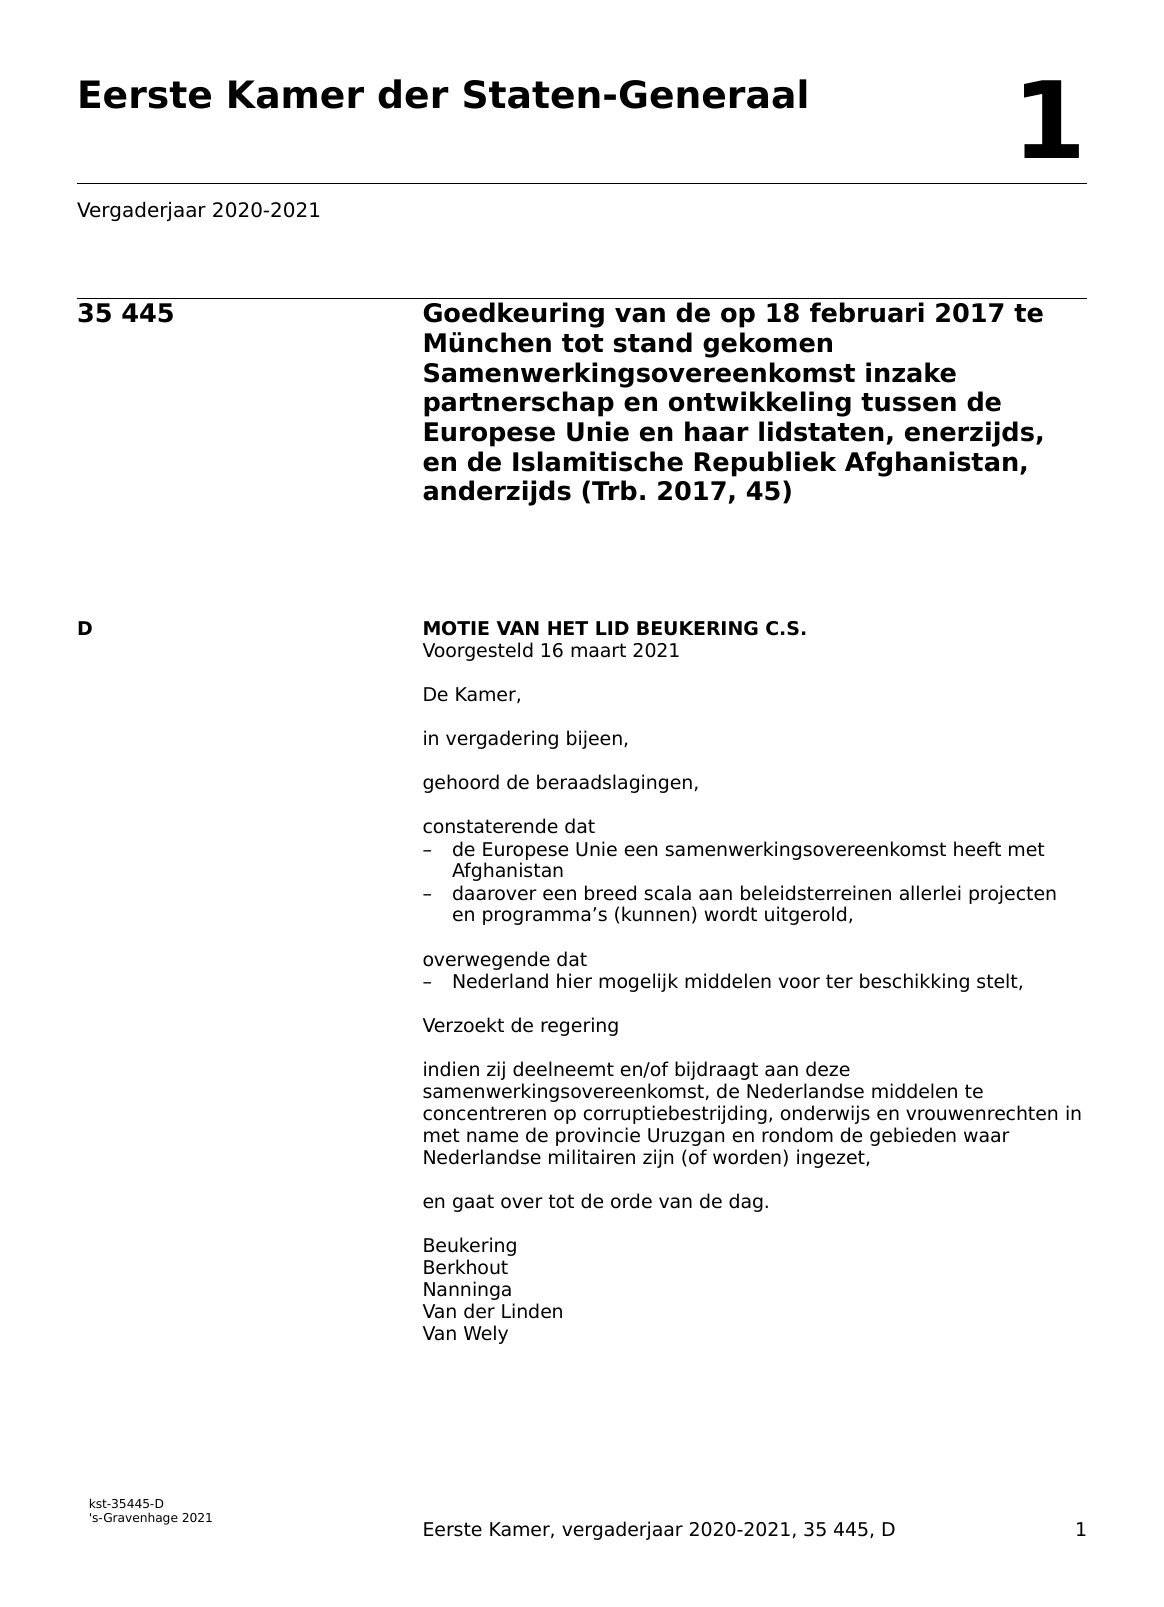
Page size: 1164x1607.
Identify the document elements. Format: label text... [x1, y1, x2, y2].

text constaterende dat [422, 816, 1087, 838]
text indien zij deelneemt en/of bijdraagt aan deze samenwerkingsovereenkomst, de Nederlandse middelen te concentreren op corruptiebestrijding, onderwijs en vrouwenrechten in met name de provincie Uruzgan en rondom de gebieden waar Nederlandse militairen zijn (of worden) ingezet, [422, 1059, 1087, 1169]
text De Kamer, [422, 684, 1087, 706]
table_header 1 [886, 59, 1087, 183]
text – de Europese Unie een samenwerkingsovereenkomst heeft met Afghanistan [422, 838, 1087, 882]
text Nanninga [422, 1279, 1087, 1301]
text in vergadering bijeen, [422, 728, 1087, 750]
subtitle D MOTIE VAN HET LID BEUKERING C.S. [77, 618, 1087, 640]
text kst-35445-D [88, 1497, 323, 1511]
text – daarover een breed scala aan beleidsterreinen allerlei projecten en programma’s (kunnen) wordt uitgerold, [422, 882, 1087, 926]
text en gaat over tot de orde van de dag. [422, 1191, 1087, 1213]
text Van der Linden [422, 1301, 1087, 1323]
text gehoord de beraadslagingen, [422, 772, 1087, 794]
text Van Wely [422, 1323, 1087, 1345]
text Voorgesteld 16 maart 2021 [422, 640, 1087, 662]
text Berkhout [422, 1257, 1087, 1279]
text – Nederland hier mogelijk middelen voor ter beschikking stelt, [422, 971, 1087, 992]
text Beukering [422, 1235, 1087, 1257]
table_header Eerste Kamer der Staten-Generaal [77, 59, 886, 183]
subtitle 35 445 Goedkeuring van de op 18 februari 2017 te München tot stand gekomen Samenwerkingsovereenkomst inzake partnerschap en ontwikkeling tussen de Europese Unie en haar lidstaten, enerzijds, en de Islamitische Republiek Afghanistan, anderzijds (Trb. 2017, 45) [77, 299, 1087, 507]
text Verzoekt de regering [422, 1015, 1087, 1037]
text overwegende dat [422, 948, 1087, 971]
table_cell Vergaderjaar 2020-2021 [77, 184, 1087, 298]
text 's-Gravenhage 2021 [88, 1511, 323, 1525]
